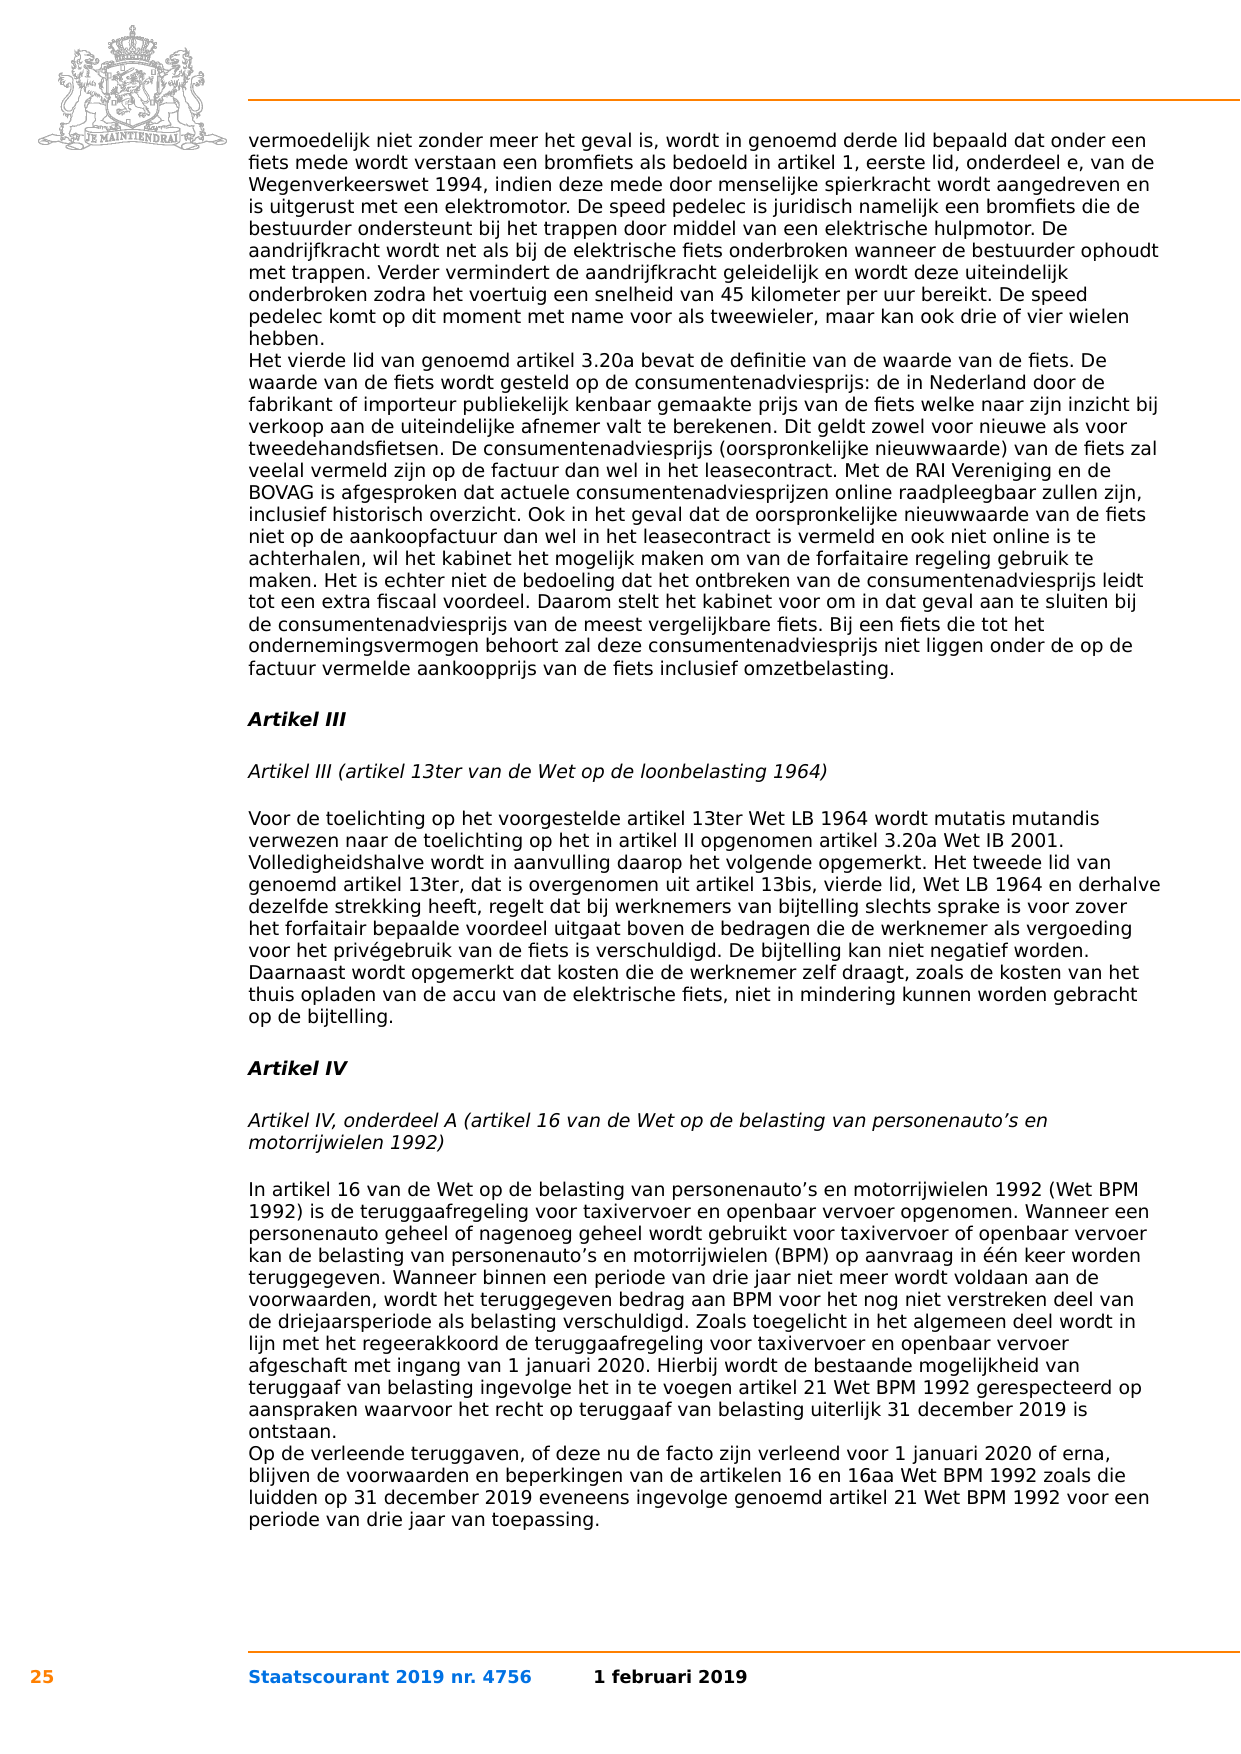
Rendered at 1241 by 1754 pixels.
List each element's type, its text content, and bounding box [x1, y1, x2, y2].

subtitle Artikel IV [248, 1058, 1163, 1080]
text Voor de toelichting op het voorgestelde artikel 13ter Wet LB 1964 wordt mutatis mutandis verwezen naar de toelichting op het in artikel II opgenomen artikel 3.20a Wet IB 2001. [248, 808, 1163, 852]
subtitle Artikel III [248, 709, 1163, 731]
text Volledigheidshalve wordt in aanvulling daarop het volgende opgemerkt. Het tweede lid van genoemd artikel 13ter, dat is overgenomen uit artikel 13bis, vierde lid, Wet LB 1964 en derhalve dezelfde strekking heeft, regelt dat bij werknemers van bijtelling slechts sprake is voor zover het forfaitair bepaalde voordeel uitgaat boven de bedragen die de werknemer als vergoeding voor het privégebruik van de fiets is verschuldigd. De bijtelling kan niet negatief worden. Daarnaast wordt opgemerkt dat kosten die de werknemer zelf draagt, zoals de kosten van het thuis opladen van de accu van de elektrische fiets, niet in mindering kunnen worden gebracht op de bijtelling. [248, 852, 1163, 1028]
text Op de verleende teruggaven, of deze nu de facto zijn verleend voor 1 januari 2020 of erna, blijven de voorwaarden en beperkingen van de artikelen 16 en 16aa Wet BPM 1992 zoals die luidden op 31 december 2019 eveneens ingevolge genoemd artikel 21 Wet BPM 1992 voor een periode van drie jaar van toepassing. [248, 1443, 1163, 1531]
subtitle Artikel III (artikel 13ter van de Wet op de loonbelasting 1964) [248, 761, 1163, 783]
text Het vierde lid van genoemd artikel 3.20a bevat de definitie van de waarde van de fiets. De waarde van de fiets wordt gesteld op de consumentenadviesprijs: de in Nederland door de fabrikant of importeur publiekelijk kenbaar gemaakte prijs van de fiets welke naar zijn inzicht bij verkoop aan de uiteindelijke afnemer valt te berekenen. Dit geldt zowel voor nieuwe als voor tweedehandsfietsen. De consumentenadviesprijs (oorspronkelijke nieuwwaarde) van de fiets zal veelal vermeld zijn op de factuur dan wel in het leasecontract. Met de RAI Vereniging en de BOVAG is afgesproken dat actuele consumentenadviesprijzen online raadpleegbaar zullen zijn, inclusief historisch overzicht. Ook in het geval dat de oorspronkelijke nieuwwaarde van de fiets niet op de aankoopfactuur dan wel in het leasecontract is vermeld en ook niet online is te achterhalen, wil het kabinet het mogelijk maken om van de forfaitaire regeling gebruik te maken. Het is echter niet de bedoeling dat het ontbreken van de consumentenadviesprijs leidt tot een extra fiscaal voordeel. Daarom stelt het kabinet voor om in dat geval aan te sluiten bij de consumentenadviesprijs van de meest vergelijkbare fiets. Bij een fiets die tot het ondernemingsvermogen behoort zal deze consumentenadviesprijs niet liggen onder de op de factuur vermelde aankoopprijs van de fiets inclusief omzetbelasting. [248, 350, 1163, 679]
text vermoedelijk niet zonder meer het geval is, wordt in genoemd derde lid bepaald dat onder een fiets mede wordt verstaan een bromfiets als bedoeld in artikel 1, eerste lid, onderdeel e, van de Wegenverkeerswet 1994, indien deze mede door menselijke spierkracht wordt aangedreven en is uitgerust met een elektromotor. De speed pedelec is juridisch namelijk een bromfiets die de bestuurder ondersteunt bij het trappen door middel van een elektrische hulpmotor. De aandrijfkracht wordt net als bij de elektrische fiets onderbroken wanneer de bestuurder ophoudt met trappen. Verder vermindert de aandrijfkracht geleidelijk en wordt deze uiteindelijk onderbroken zodra het voertuig een snelheid van 45 kilometer per uur bereikt. De speed pedelec komt op dit moment met name voor als tweewieler, maar kan ook drie of vier wielen hebben. [248, 130, 1163, 350]
picture [38, 25, 227, 150]
text In artikel 16 van de Wet op de belasting van personenauto’s en motorrijwielen 1992 (Wet BPM 1992) is de teruggaafregeling voor taxivervoer en openbaar vervoer opgenomen. Wanneer een personenauto geheel of nagenoeg geheel wordt gebruikt voor taxivervoer of openbaar vervoer kan de belasting van personenauto’s en motorrijwielen (BPM) op aanvraag in één keer worden teruggegeven. Wanneer binnen een periode van drie jaar niet meer wordt voldaan aan de voorwaarden, wordt het teruggegeven bedrag aan BPM voor het nog niet verstreken deel van de driejaarsperiode als belasting verschuldigd. Zoals toegelicht in het algemeen deel wordt in lijn met het regeerakkoord de teruggaafregeling voor taxivervoer en openbaar vervoer afgeschaft met ingang van 1 januari 2020. Hierbij wordt de bestaande mogelijkheid van teruggaaf van belasting ingevolge het in te voegen artikel 21 Wet BPM 1992 gerespecteerd op aanspraken waarvoor het recht op teruggaaf van belasting uiterlijk 31 december 2019 is ontstaan. [248, 1179, 1163, 1443]
subtitle Artikel IV, onderdeel A (artikel 16 van de Wet op de belasting van personenauto’s en motorrijwielen 1992) [248, 1110, 1163, 1154]
